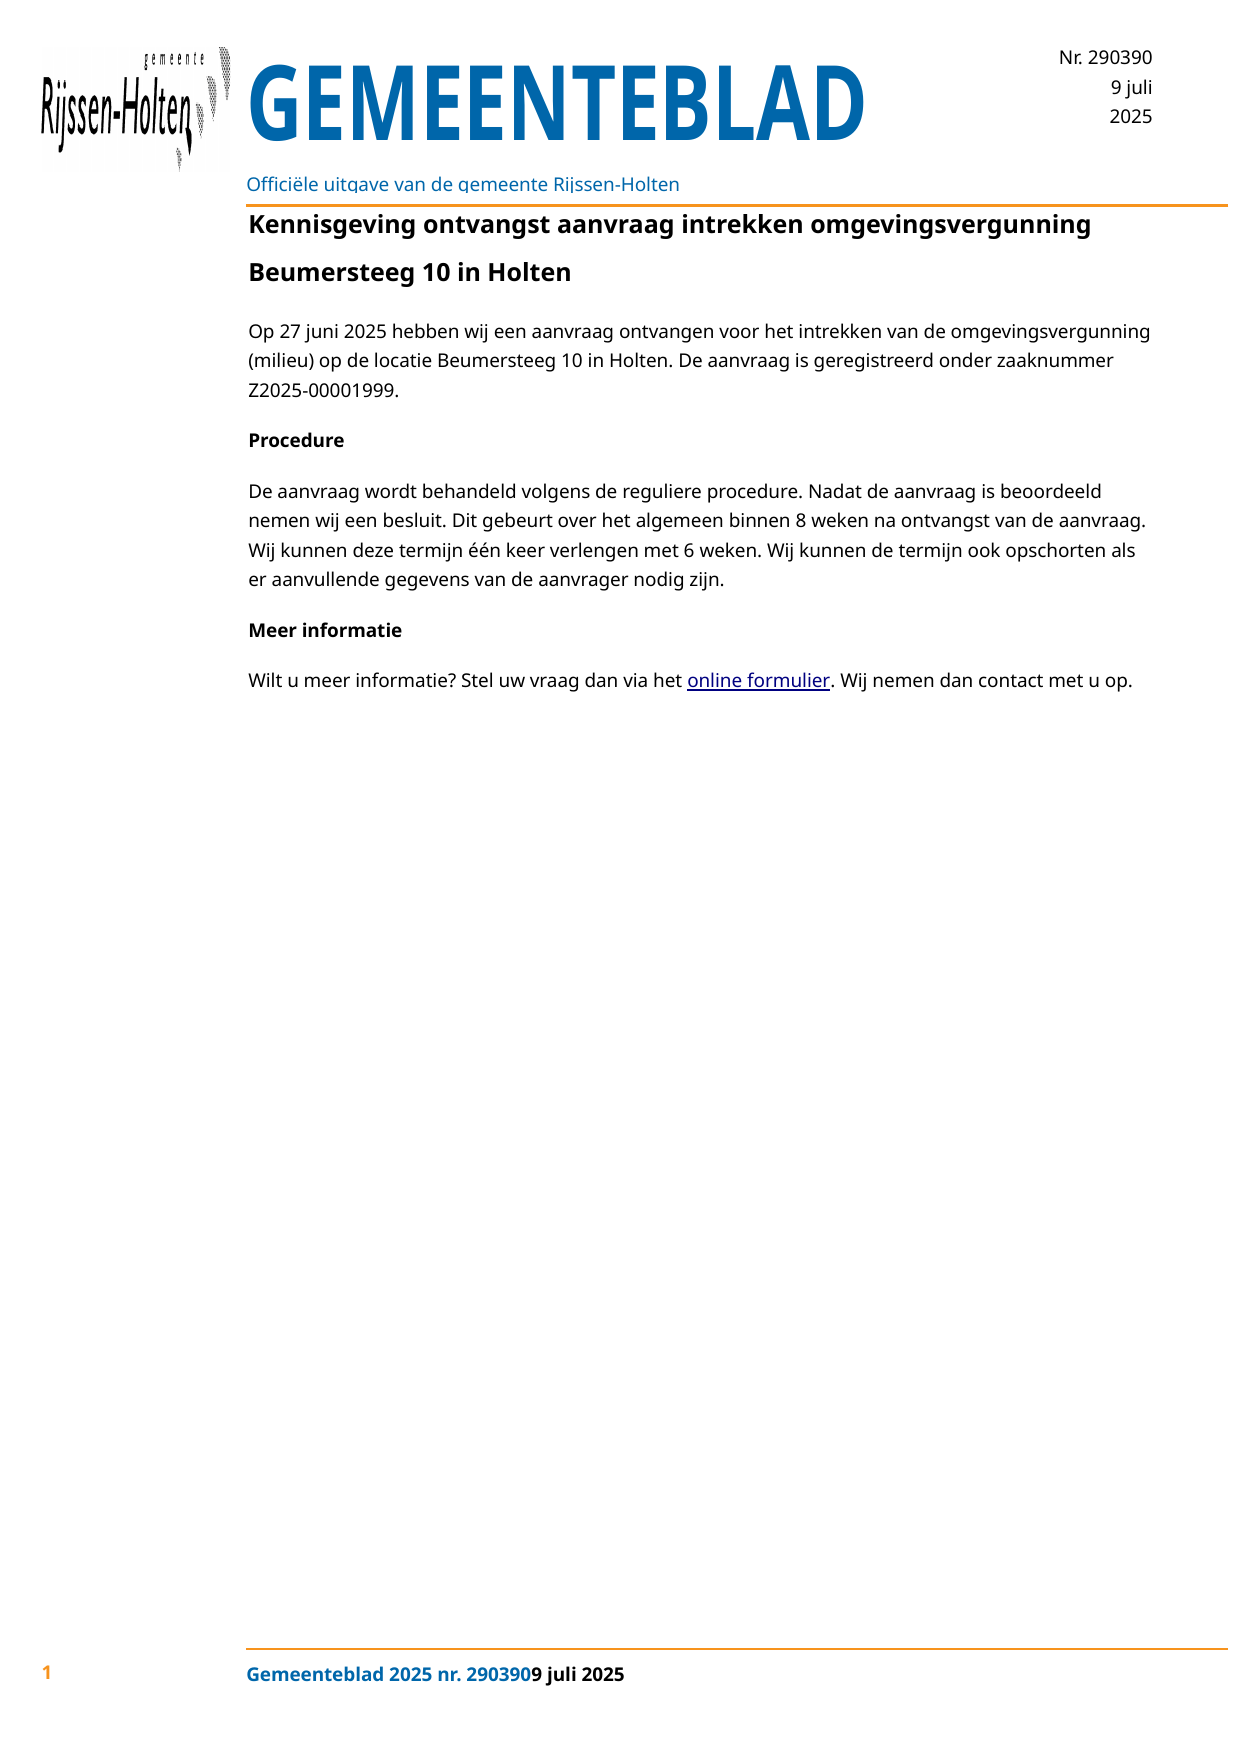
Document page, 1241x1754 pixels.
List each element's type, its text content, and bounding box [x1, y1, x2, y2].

picture [41, 47, 231, 172]
text De aanvraag wordt behandeld volgens de reguliere procedure. Nadat de aanvraag is beoordeeld nemen wij een besluit. Dit gebeurt over het algemeen binnen 8 weken na ontvangst van de aanvraag. Wij kunnen deze termijn één keer verlengen met 6 weken. Wij kunnen de termijn ook opschorten als er aanvullende gegevens van de aanvrager nodig zijn. [248, 478, 1152, 592]
text Kennisgeving ontvangst aanvraag intrekken omgevingsvergunning Beumersteeg 10 in Holten [248, 207, 1152, 288]
text Wilt u meer informatie? Stel uw vraag dan via het online formulier. Wij nemen dan contact met u op. [248, 667, 1152, 693]
text Meer informatie [248, 617, 1152, 643]
text Procedure [248, 427, 1152, 453]
text Op 27 juni 2025 hebben wij een aanvraag ontvangen voor het intrekken van de omgevingsvergunning (milieu) op de locatie Beumersteeg 10 in Holten. De aanvraag is geregistreerd onder zaaknummer Z2025-00001999. [248, 318, 1152, 403]
